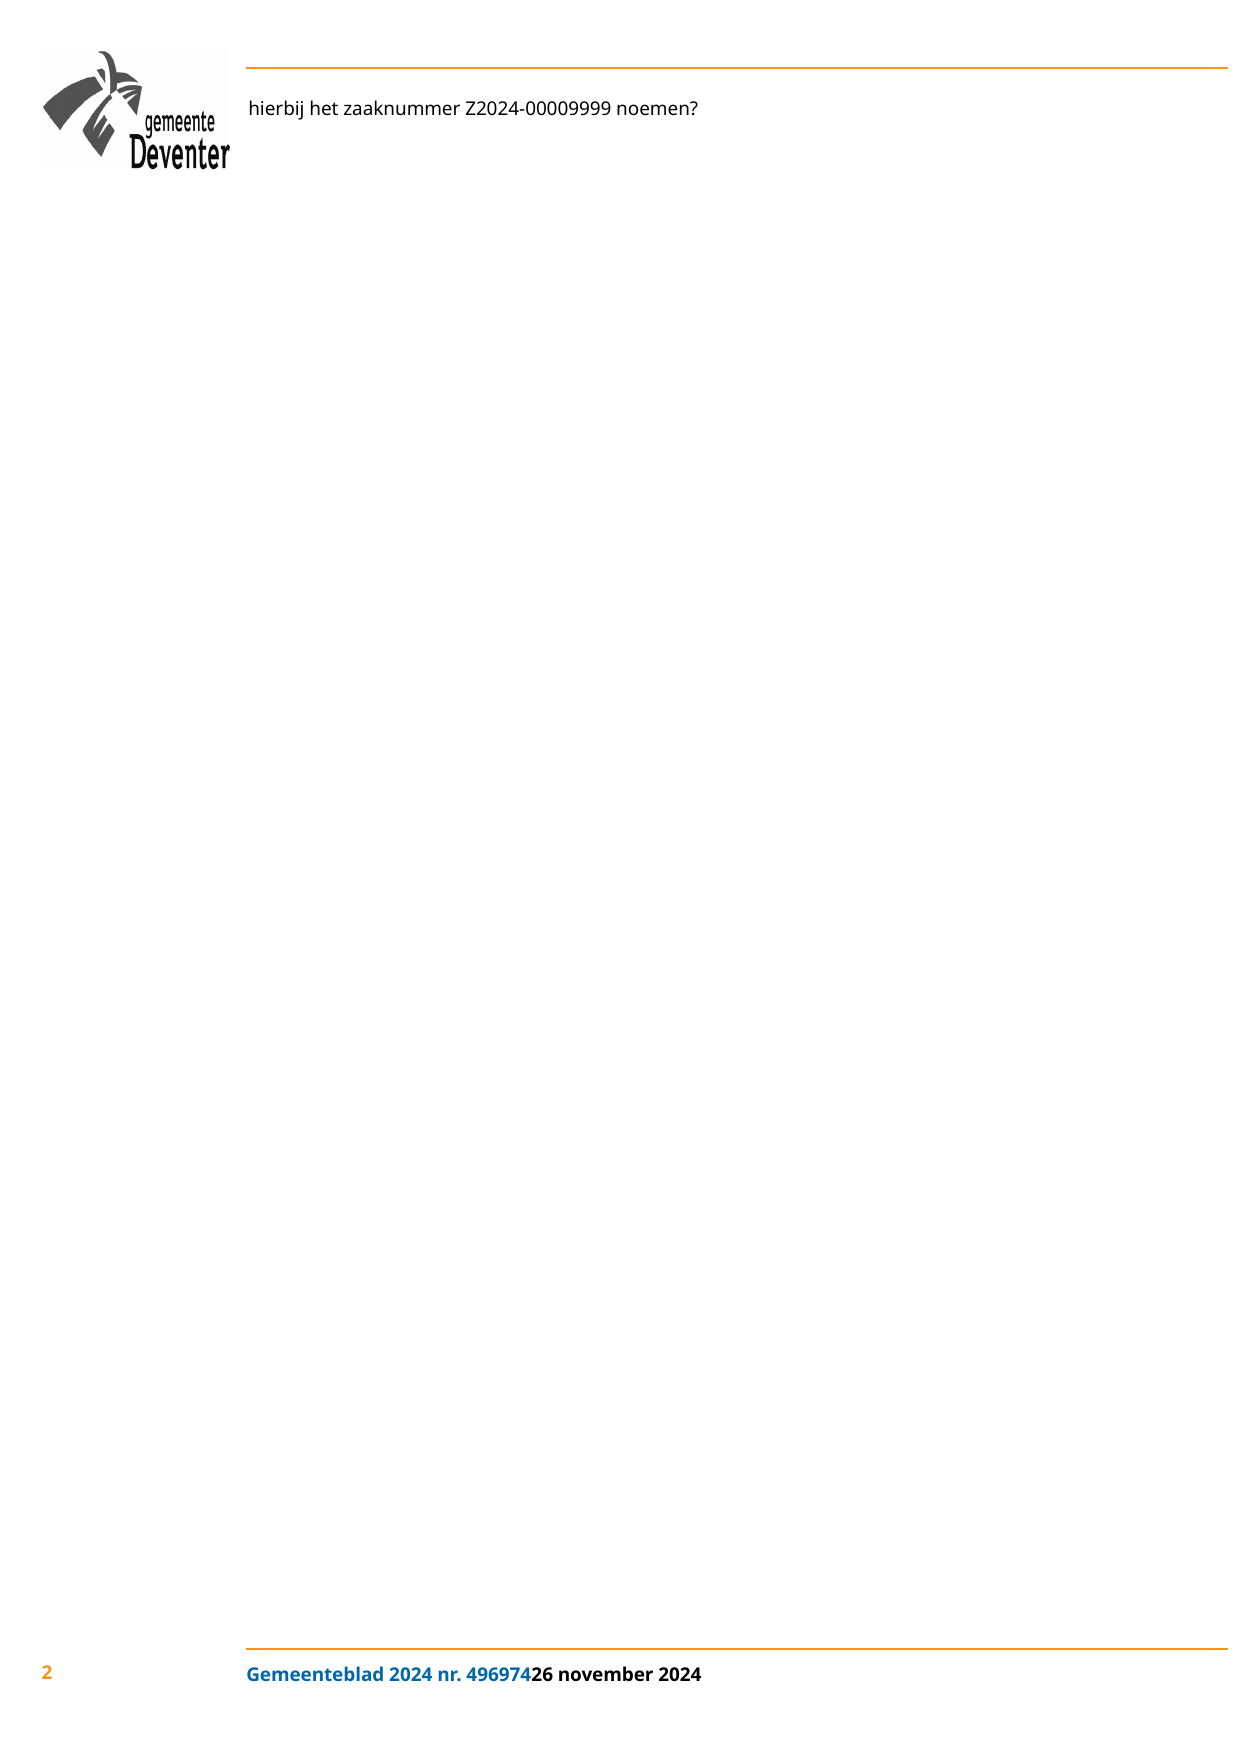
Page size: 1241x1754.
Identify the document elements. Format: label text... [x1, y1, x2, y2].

text hierbij het zaaknummer Z2024-00009999 noemen? [248, 95, 1152, 121]
picture [41, 47, 231, 172]
